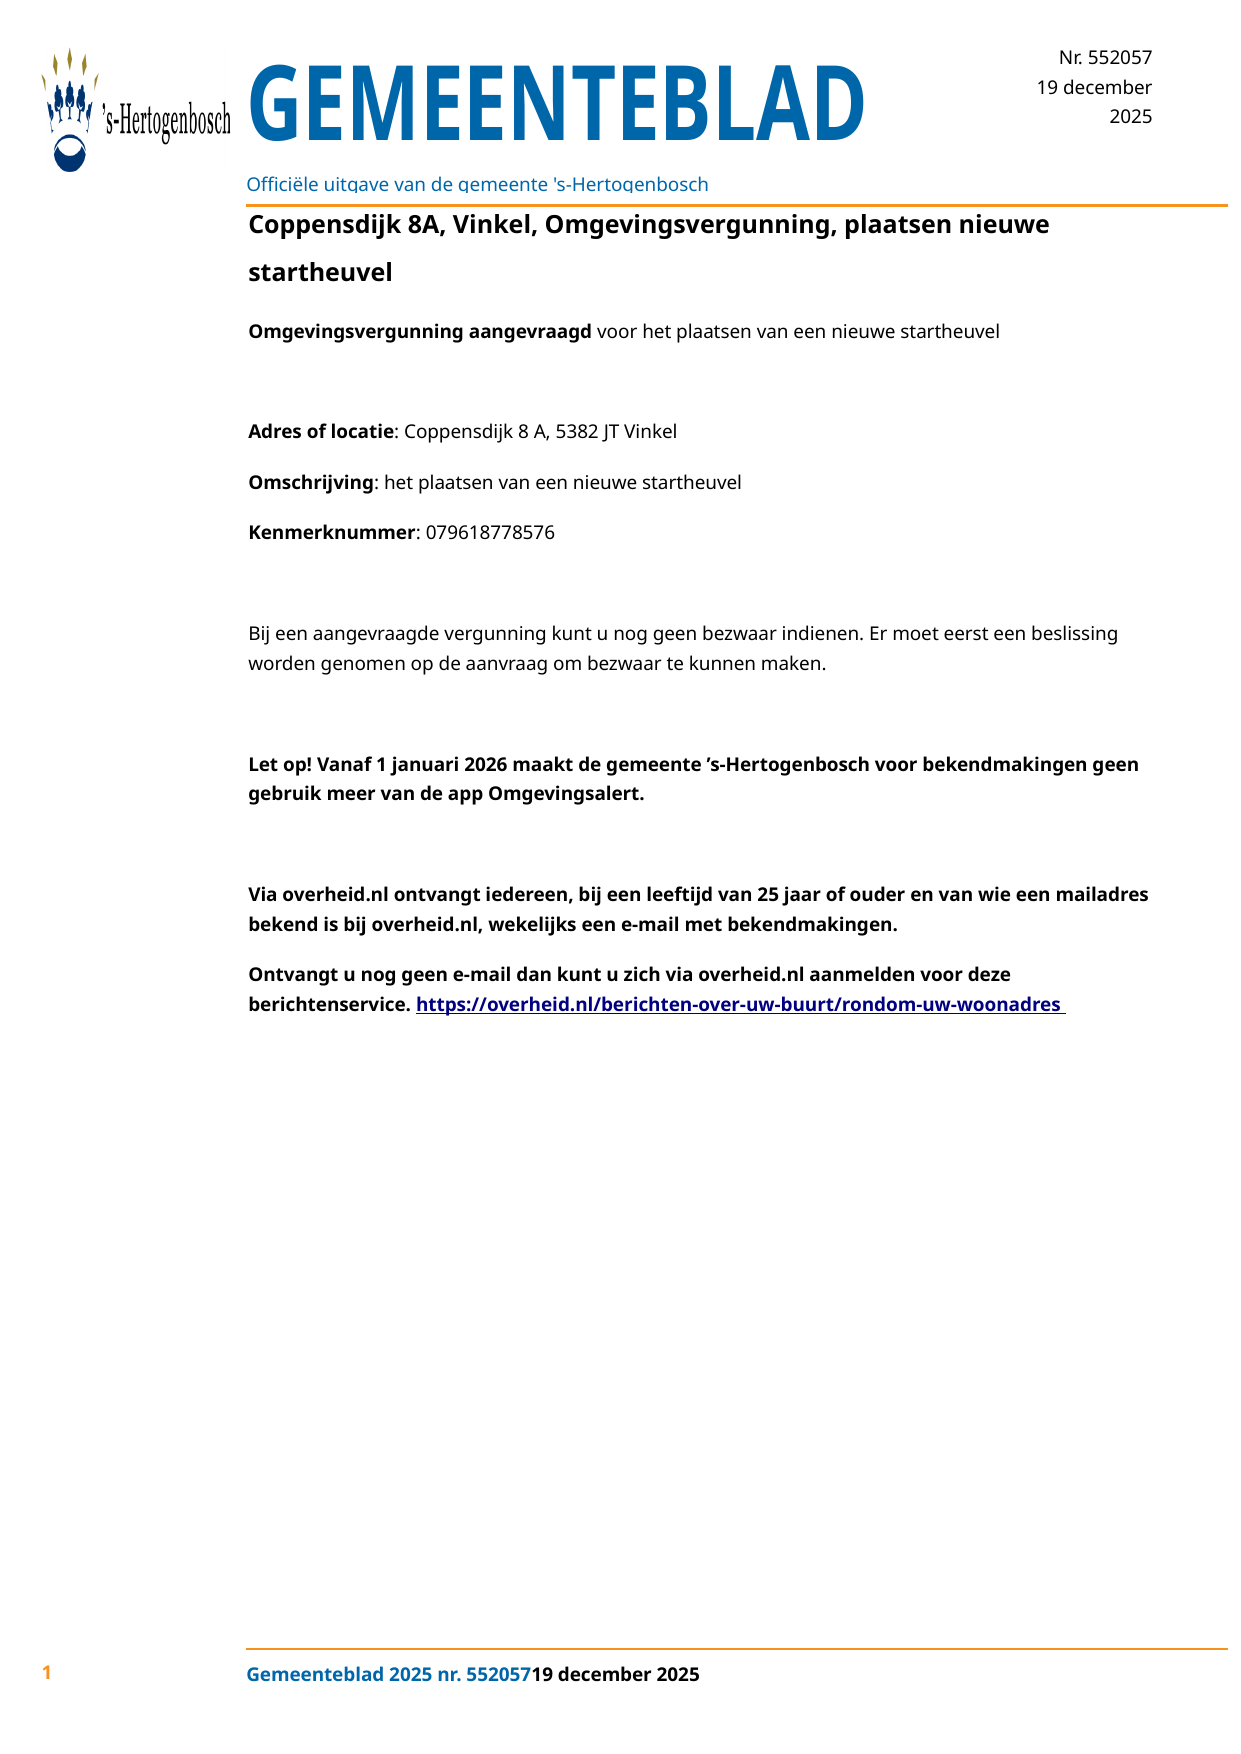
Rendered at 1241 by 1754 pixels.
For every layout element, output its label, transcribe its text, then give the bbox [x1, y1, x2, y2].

text Omschrijving: het plaatsen van een nieuwe startheuvel [248, 469, 1152, 495]
text Omgevingsvergunning aangevraagd voor het plaatsen van een nieuwe startheuvel [248, 318, 1152, 344]
text Kenmerknummer: 079618778576 [248, 519, 1152, 545]
text Coppensdijk 8A, Vinkel, Omgevingsvergunning, plaatsen nieuwe startheuvel [248, 207, 1152, 288]
text Ontvangt u nog geen e-mail dan kunt u zich via overheid.nl aanmelden voor deze berichtenservice. https://overheid.nl/berichten-over-uw-buurt/rondom-uw-woonadres [248, 961, 1152, 1017]
text Adres of locatie: Coppensdijk 8 A, 5382 JT Vinkel [248, 419, 1152, 444]
text Bij een aangevraagde vergunning kunt u nog geen bezwaar indienen. Er moet eerst een beslissing worden genomen op de aanvraag om bezwaar te kunnen maken. [248, 620, 1152, 676]
text Let op! Vanaf 1 januari 2026 maakt de gemeente ’s-Hertogenbosch voor bekendmakingen geen gebruik meer van de app Omgevingsalert. [248, 751, 1152, 806]
picture [41, 47, 231, 172]
text Via overheid.nl ontvangt iedereen, bij een leeftijd van 25 jaar of ouder en van wie een mailadres bekend is bij overheid.nl, wekelijks een e-mail met bekendmakingen. [248, 881, 1152, 937]
